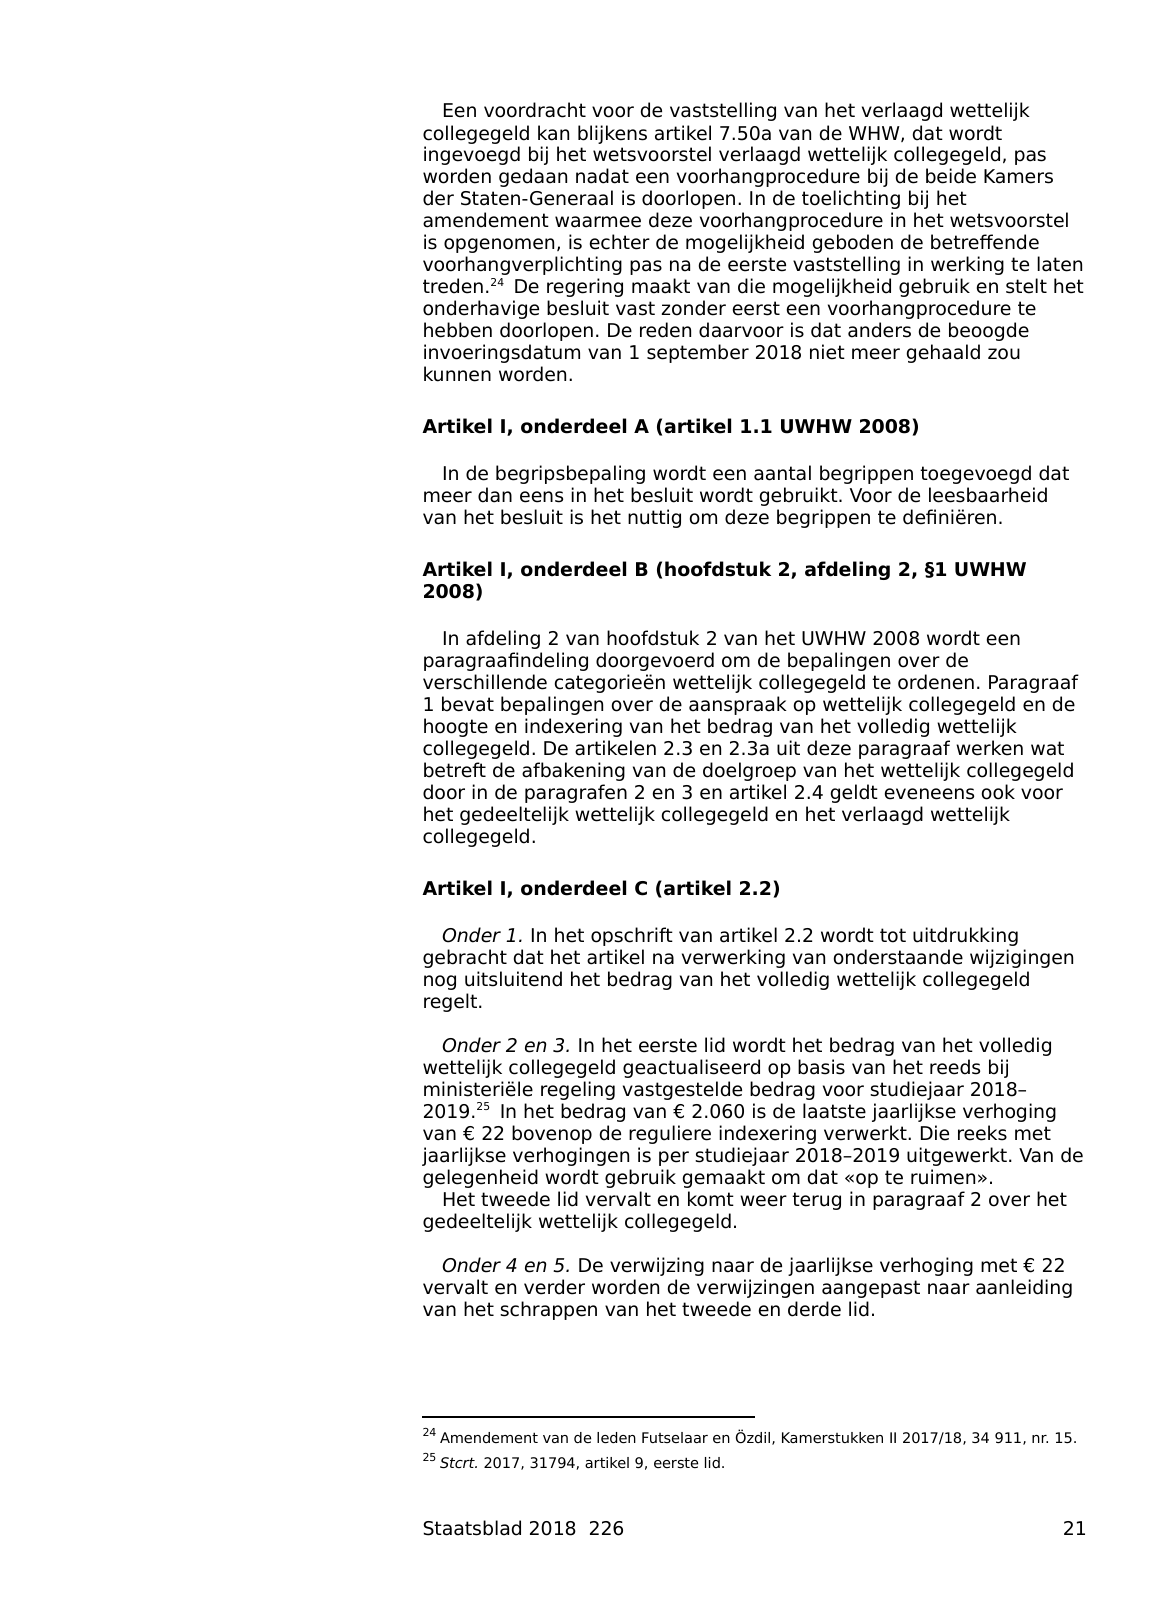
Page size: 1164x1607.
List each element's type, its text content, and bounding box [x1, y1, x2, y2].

text In de begripsbepaling wordt een aantal begrippen toegevoegd dat meer dan eens in het besluit wordt gebruikt. Voor de leesbaarheid van het besluit is het nuttig om deze begrippen te definiëren. [422, 463, 1087, 529]
subtitle Artikel I, onderdeel B (hoofdstuk 2, afdeling 2, §1 UWHW 2008) [422, 559, 1087, 603]
text Onder 2 en 3. In het eerste lid wordt het bedrag van het volledig wettelijk collegegeld geactualiseerd op basis van het reeds bij ministeriële regeling vastgestelde bedrag voor studiejaar 2018–2019. In het bedrag van € 2.060 is de laatste jaarlijkse verhoging van € 22 bovenop de reguliere indexering verwerkt. Die reeks met jaarlijkse verhogingen is per studiejaar 2018–2019 uitgewerkt. Van de gelegenheid wordt gebruik gemaakt om dat «op te ruimen». [422, 1035, 1087, 1189]
text In afdeling 2 van hoofdstuk 2 van het UWHW 2008 wordt een paragraafindeling doorgevoerd om de bepalingen over de verschillende categorieën wettelijk collegegeld te ordenen. Paragraaf 1 bevat bepalingen over de aanspraak op wettelijk collegegeld en de hoogte en indexering van het bedrag van het volledig wettelijk collegegeld. De artikelen 2.3 en 2.3a uit deze paragraaf werken wat betreft de afbakening van de doelgroep van het wettelijk collegegeld door in de paragrafen 2 en 3 en artikel 2.4 geldt eveneens ook voor het gedeeltelijk wettelijk collegegeld en het verlaagd wettelijk collegegeld. [422, 628, 1087, 848]
text Onder 4 en 5. De verwijzing naar de jaarlijkse verhoging met € 22 vervalt en verder worden de verwijzingen aangepast naar aanleiding van het schrappen van het tweede en derde lid. [422, 1255, 1087, 1321]
subtitle Artikel I, onderdeel A (artikel 1.1 UWHW 2008) [422, 416, 1087, 438]
text Onder 1. In het opschrift van artikel 2.2 wordt tot uitdrukking gebracht dat het artikel na verwerking van onderstaande wijzigingen nog uitsluitend het bedrag van het volledig wettelijk collegegeld regelt. [422, 925, 1087, 1013]
subtitle Artikel I, onderdeel C (artikel 2.2) [422, 878, 1087, 900]
text Amendement van de leden Futselaar en Özdil, Kamerstukken II 2017/18, 34 911, nr. 15. [422, 1426, 1087, 1448]
text Het tweede lid vervalt en komt weer terug in paragraaf 2 over het gedeeltelijk wettelijk collegegeld. [422, 1189, 1087, 1233]
text Een voordracht voor de vaststelling van het verlaagd wettelijk collegegeld kan blijkens artikel 7.50a van de WHW, dat wordt ingevoegd bij het wetsvoorstel verlaagd wettelijk collegegeld, pas worden gedaan nadat een voorhangprocedure bij de beide Kamers der Staten-Generaal is doorlopen. In de toelichting bij het amendement waarmee deze voorhangprocedure in het wetsvoorstel is opgenomen, is echter de mogelijkheid geboden de betreffende voorhangverplichting pas na de eerste vaststelling in werking te laten treden. De regering maakt van die mogelijkheid gebruik en stelt het onderhavige besluit vast zonder eerst een voorhangprocedure te hebben doorlopen. De reden daarvoor is dat anders de beoogde invoeringsdatum van 1 september 2018 niet meer gehaald zou kunnen worden. [422, 100, 1087, 386]
text Stcrt. 2017, 31794, artikel 9, eerste lid. [422, 1451, 1087, 1473]
